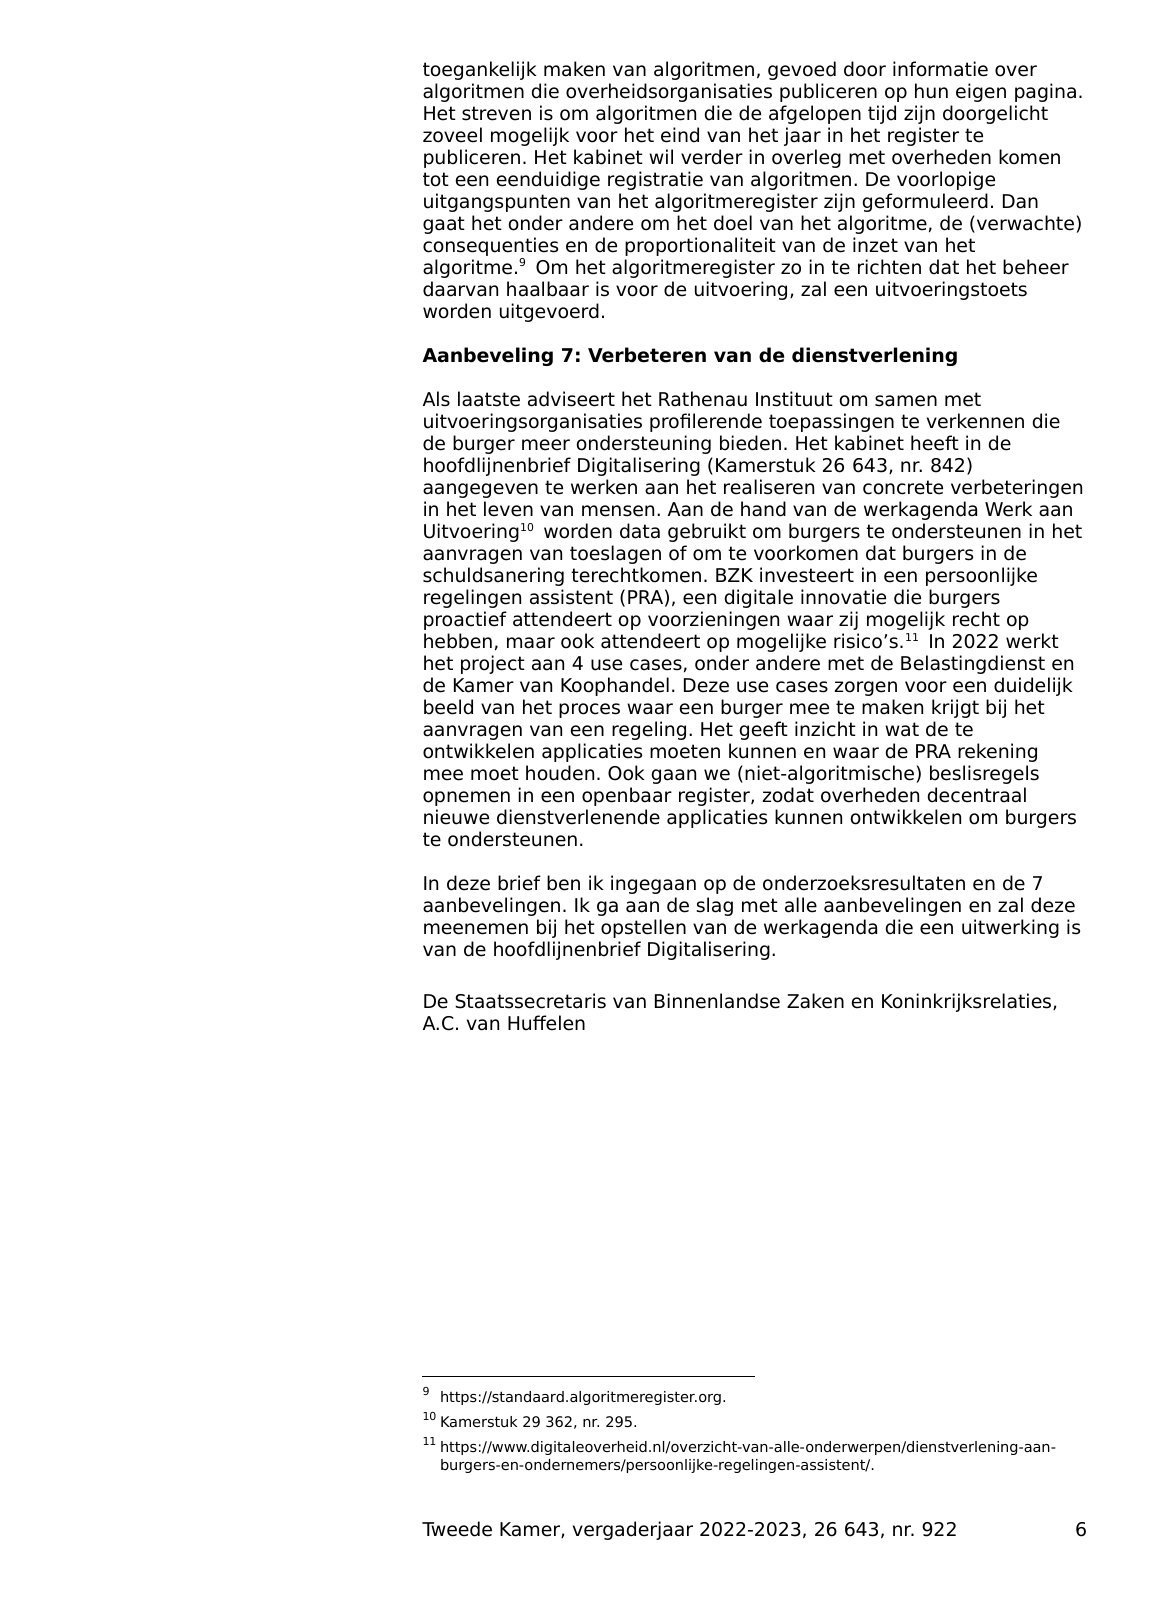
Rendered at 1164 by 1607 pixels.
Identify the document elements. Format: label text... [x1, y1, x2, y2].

subtitle Aanbeveling 7: Verbeteren van de dienstverlening [422, 345, 1087, 367]
text https://www.digitaleoverheid.nl/overzicht-van-alle-onderwerpen/dienstverlening-aan-burgers-en-ondernemers/persoonlijke-regelingen-assistent/. [422, 1435, 1087, 1474]
text Als laatste adviseert het Rathenau Instituut om samen met uitvoeringsorganisaties profilerende toepassingen te verkennen die de burger meer ondersteuning bieden. Het kabinet heeft in de hoofdlijnenbrief Digitalisering (Kamerstuk 26 643, nr. 842) aangegeven te werken aan het realiseren van concrete verbeteringen in het leven van mensen. Aan de hand van de werkagenda Werk aan Uitvoering worden data gebruikt om burgers te ondersteunen in het aanvragen van toeslagen of om te voorkomen dat burgers in de schuldsanering terechtkomen. BZK investeert in een persoonlijke regelingen assistent (PRA), een digitale innovatie die burgers proactief attendeert op voorzieningen waar zij mogelijk recht op hebben, maar ook attendeert op mogelijke risico’s. In 2022 werkt het project aan 4 use cases, onder andere met de Belastingdienst en de Kamer van Koophandel. Deze use cases zorgen voor een duidelijk beeld van het proces waar een burger mee te maken krijgt bij het aanvragen van een regeling. Het geeft inzicht in wat de te ontwikkelen applicaties moeten kunnen en waar de PRA rekening mee moet houden. Ook gaan we (niet-algoritmische) beslisregels opnemen in een openbaar register, zodat overheden decentraal nieuwe dienstverlenende applicaties kunnen ontwikkelen om burgers te ondersteunen. [422, 389, 1087, 851]
text In deze brief ben ik ingegaan op de onderzoeksresultaten en de 7 aanbevelingen. Ik ga aan de slag met alle aanbevelingen en zal deze meenemen bij het opstellen van de werkagenda die een uitwerking is van de hoofdlijnenbrief Digitalisering. [422, 873, 1087, 961]
text https://standaard.algoritmeregister.org. [422, 1385, 1087, 1407]
text Kamerstuk 29 362, nr. 295. [422, 1410, 1087, 1432]
text De Staatssecretaris van Binnenlandse Zaken en Koninkrijksrelaties, A.C. van Huffelen [422, 991, 1087, 1035]
text toegankelijk maken van algoritmen, gevoed door informatie over algoritmen die overheidsorganisaties publiceren op hun eigen pagina. Het streven is om algoritmen die de afgelopen tijd zijn doorgelicht zoveel mogelijk voor het eind van het jaar in het register te publiceren. Het kabinet wil verder in overleg met overheden komen tot een eenduidige registratie van algoritmen. De voorlopige uitgangspunten van het algoritmeregister zijn geformuleerd. Dan gaat het onder andere om het doel van het algoritme, de (verwachte) consequenties en de proportionaliteit van de inzet van het algoritme. Om het algoritmeregister zo in te richten dat het beheer daarvan haalbaar is voor de uitvoering, zal een uitvoeringstoets worden uitgevoerd. [422, 59, 1087, 323]
